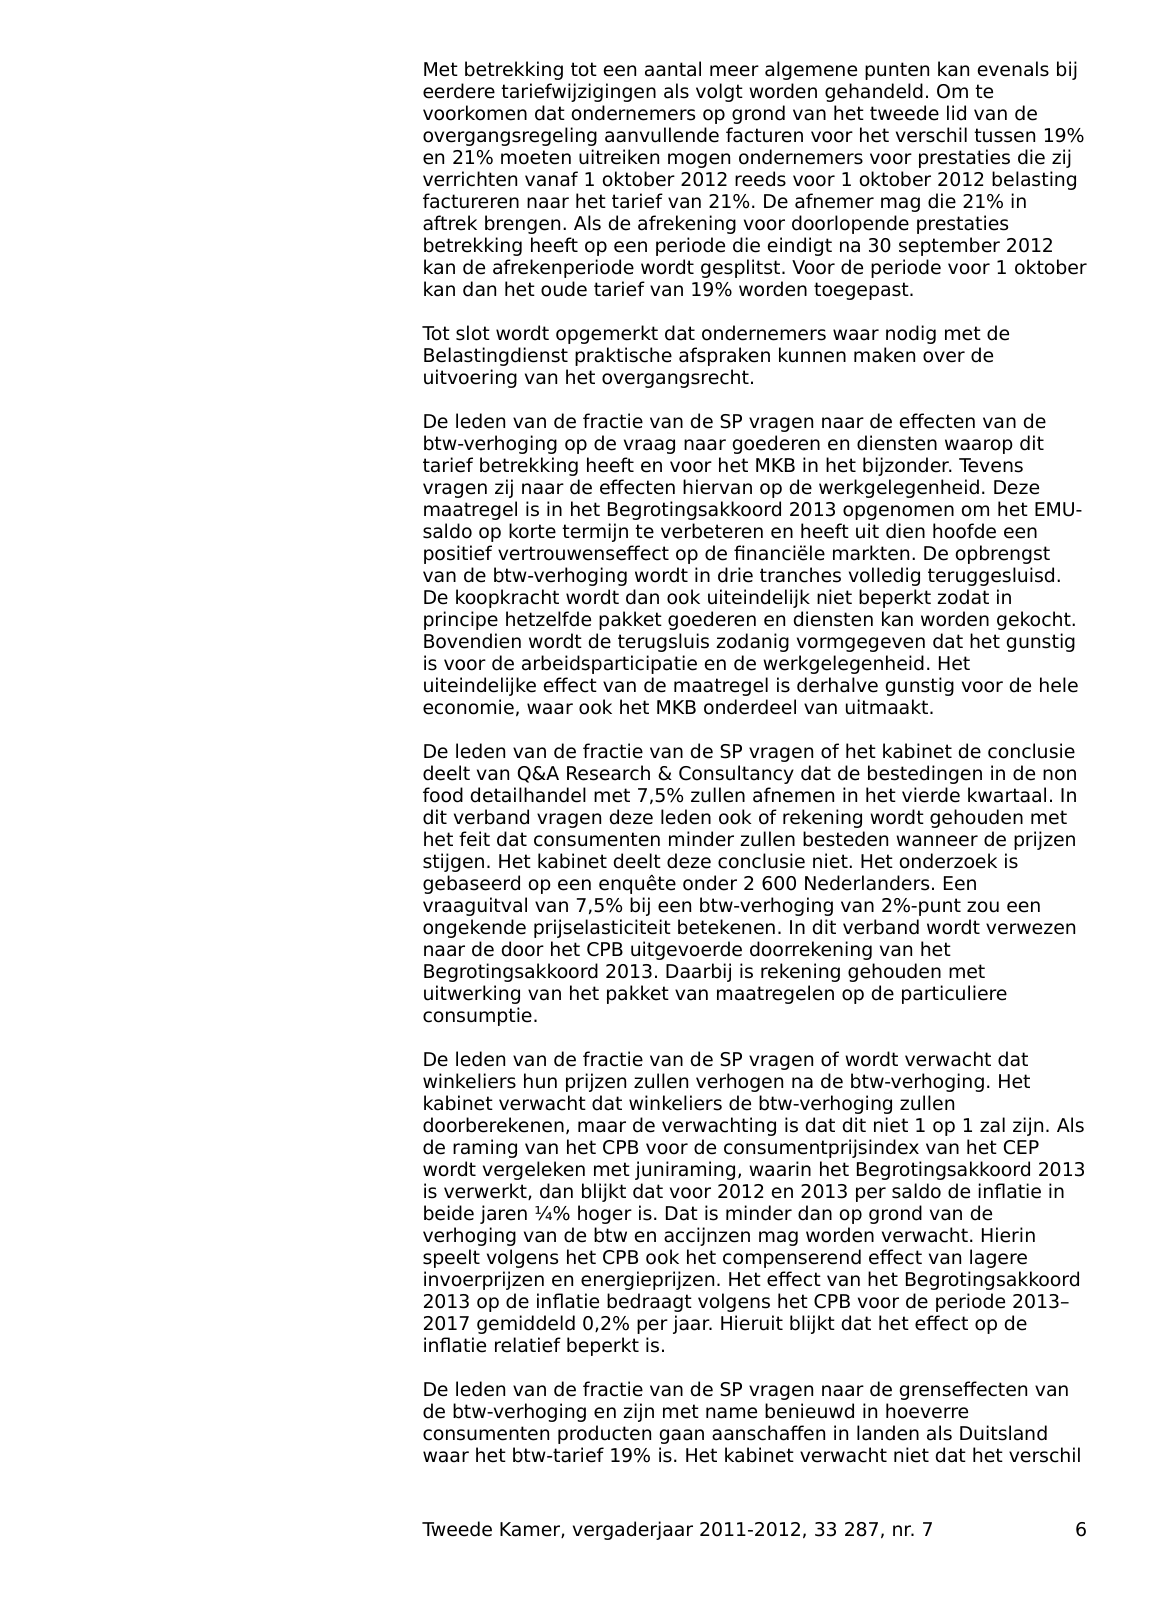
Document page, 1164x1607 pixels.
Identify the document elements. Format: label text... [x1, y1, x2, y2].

text Met betrekking tot een aantal meer algemene punten kan evenals bij eerdere tariefwijzigingen als volgt worden gehandeld. Om te voorkomen dat ondernemers op grond van het tweede lid van de overgangsregeling aanvullende facturen voor het verschil tussen 19% en 21% moeten uitreiken mogen ondernemers voor prestaties die zij verrichten vanaf 1 oktober 2012 reeds voor 1 oktober 2012 belasting factureren naar het tarief van 21%. De afnemer mag die 21% in aftrek brengen. Als de afrekening voor doorlopende prestaties betrekking heeft op een periode die eindigt na 30 september 2012 kan de afrekenperiode wordt gesplitst. Voor de periode voor 1 oktober kan dan het oude tarief van 19% worden toegepast. [422, 59, 1087, 301]
text Tot slot wordt opgemerkt dat ondernemers waar nodig met de Belastingdienst praktische afspraken kunnen maken over de uitvoering van het overgangsrecht. [422, 323, 1087, 389]
text De leden van de fractie van de SP vragen of het kabinet de conclusie deelt van Q&A Research & Consultancy dat de bestedingen in de non food detailhandel met 7,5% zullen afnemen in het vierde kwartaal. In dit verband vragen deze leden ook of rekening wordt gehouden met het feit dat consumenten minder zullen besteden wanneer de prijzen stijgen. Het kabinet deelt deze conclusie niet. Het onderzoek is gebaseerd op een enquête onder 2 600 Nederlanders. Een vraaguitval van 7,5% bij een btw-verhoging van 2%-punt zou een ongekende prijselasticiteit betekenen. In dit verband wordt verwezen naar de door het CPB uitgevoerde doorrekening van het Begrotingsakkoord 2013. Daarbij is rekening gehouden met uitwerking van het pakket van maatregelen op de particuliere consumptie. [422, 741, 1087, 1027]
text De leden van de fractie van de SP vragen of wordt verwacht dat winkeliers hun prijzen zullen verhogen na de btw-verhoging. Het kabinet verwacht dat winkeliers de btw-verhoging zullen doorberekenen, maar de verwachting is dat dit niet 1 op 1 zal zijn. Als de raming van het CPB voor de consumentprijsindex van het CEP wordt vergeleken met juniraming, waarin het Begrotingsakkoord 2013 is verwerkt, dan blijkt dat voor 2012 en 2013 per saldo de inflatie in beide jaren ¼% hoger is. Dat is minder dan op grond van de verhoging van de btw en accijnzen mag worden verwacht. Hierin speelt volgens het CPB ook het compenserend effect van lagere invoerprijzen en energieprijzen. Het effect van het Begrotingsakkoord 2013 op de inflatie bedraagt volgens het CPB voor de periode 2013–2017 gemiddeld 0,2% per jaar. Hieruit blijkt dat het effect op de inflatie relatief beperkt is. [422, 1049, 1087, 1357]
text De leden van de fractie van de SP vragen naar de grenseffecten van de btw-verhoging en zijn met name benieuwd in hoeverre consumenten producten gaan aanschaffen in landen als Duitsland waar het btw-tarief 19% is. Het kabinet verwacht niet dat het verschil [422, 1379, 1087, 1467]
text De leden van de fractie van de SP vragen naar de effecten van de btw-verhoging op de vraag naar goederen en diensten waarop dit tarief betrekking heeft en voor het MKB in het bijzonder. Tevens vragen zij naar de effecten hiervan op de werkgelegenheid. Deze maatregel is in het Begrotingsakkoord 2013 opgenomen om het EMU-saldo op korte termijn te verbeteren en heeft uit dien hoofde een positief vertrouwenseffect op de financiële markten. De opbrengst van de btw-verhoging wordt in drie tranches volledig teruggesluisd. De koopkracht wordt dan ook uiteindelijk niet beperkt zodat in principe hetzelfde pakket goederen en diensten kan worden gekocht. Bovendien wordt de terugsluis zodanig vormgegeven dat het gunstig is voor de arbeidsparticipatie en de werkgelegenheid. Het uiteindelijke effect van de maatregel is derhalve gunstig voor de hele economie, waar ook het MKB onderdeel van uitmaakt. [422, 411, 1087, 719]
